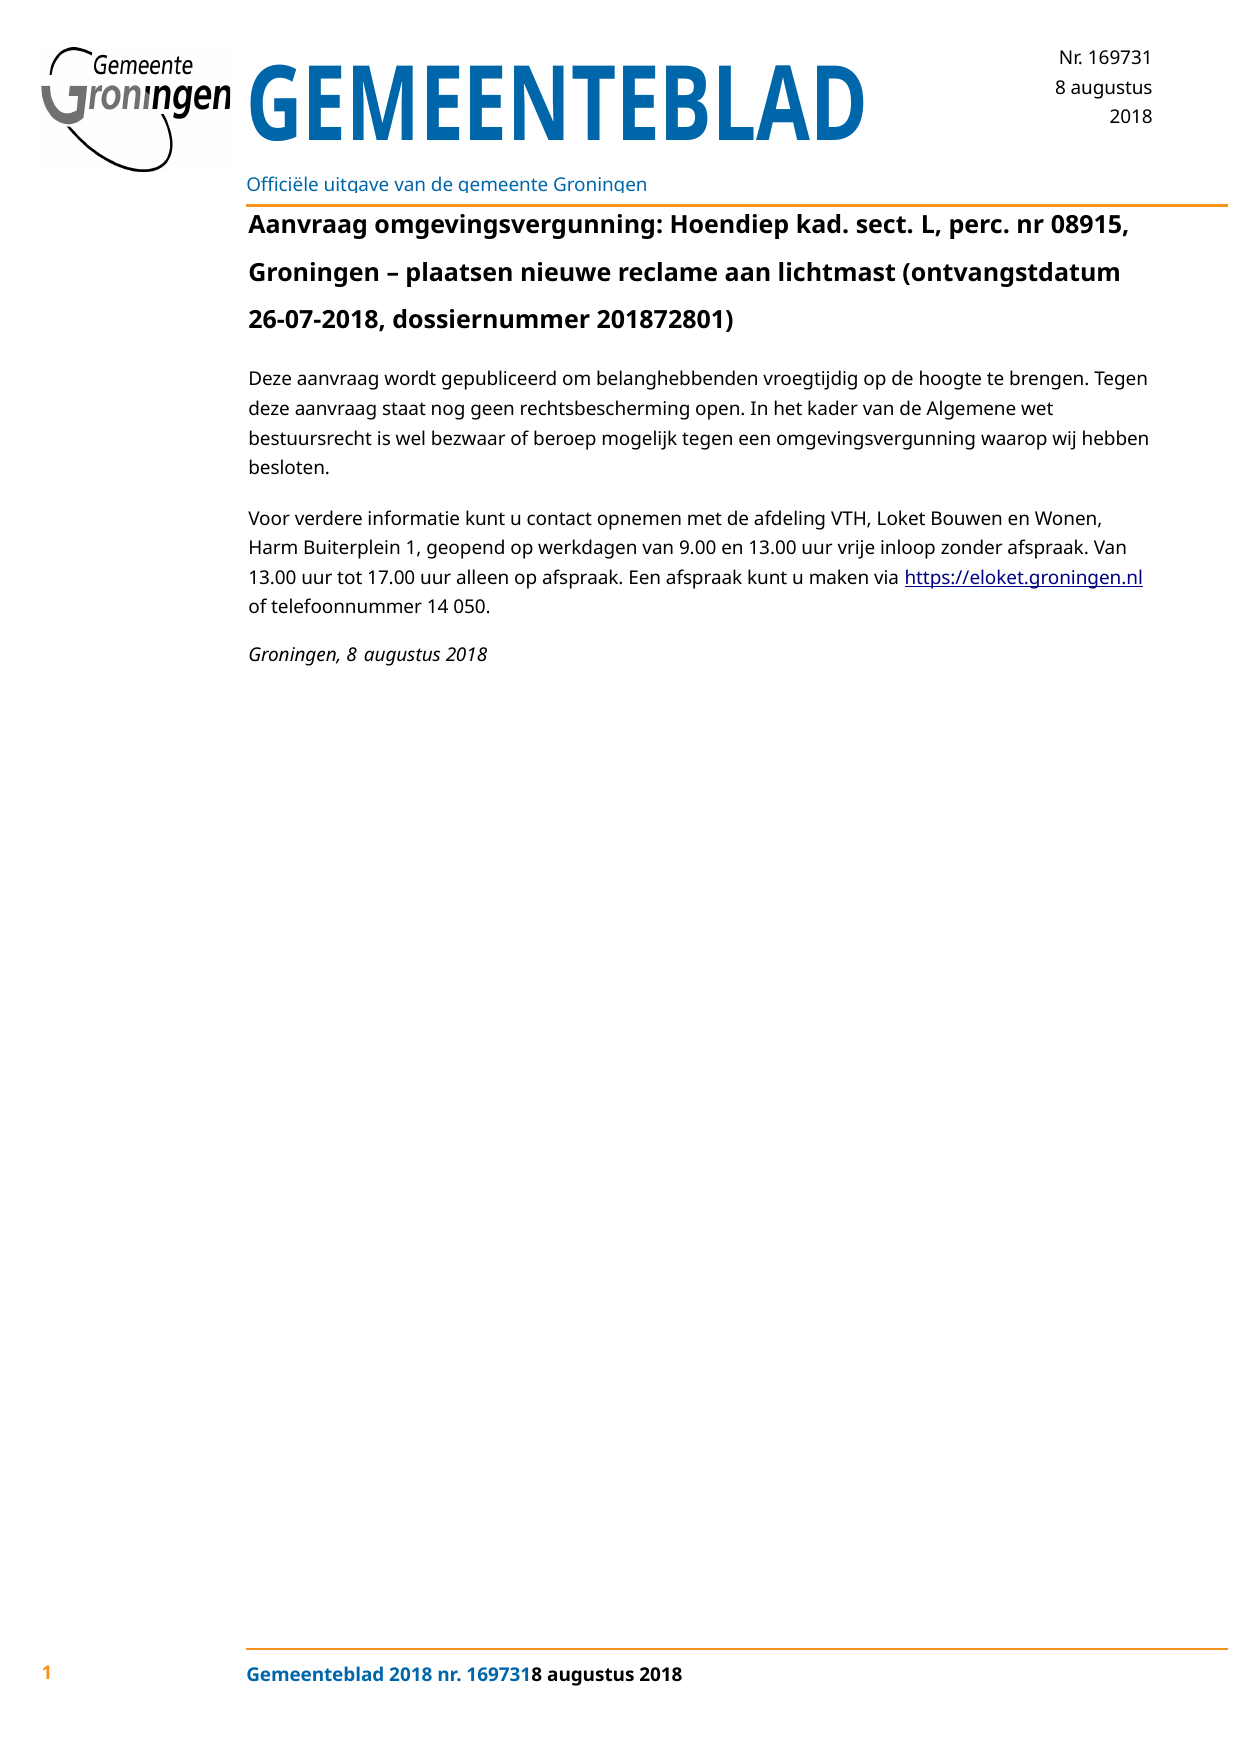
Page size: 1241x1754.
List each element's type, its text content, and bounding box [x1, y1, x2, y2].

text Aanvraag omgevingsvergunning: Hoendiep kad. sect. L, perc. nr 08915, Groningen – plaatsen nieuwe reclame aan lichtmast (ontvangstdatum 26-07-2018, dossiernummer 201872801) [248, 207, 1152, 336]
text Groningen, 8 augustus 2018 [248, 641, 1152, 667]
picture [41, 47, 231, 172]
text Voor verdere informatie kunt u contact opnemen met de afdeling VTH, Loket Bouwen en Wonen, Harm Buiterplein 1, geopend op werkdagen van 9.00 en 13.00 uur vrije inloop zonder afspraak. Van 13.00 uur tot 17.00 uur alleen op afspraak. Een afspraak kunt u maken via https://eloket.groningen.nl of telefoonnummer 14 050. [248, 505, 1152, 619]
text Deze aanvraag wordt gepubliceerd om belanghebbenden vroegtijdig op de hoogte te brengen. Tegen deze aanvraag staat nog geen rechtsbescherming open. In het kader van de Algemene wet bestuursrecht is wel bezwaar of beroep mogelijk tegen een omgevingsvergunning waarop wij hebben besloten. [248, 366, 1152, 480]
